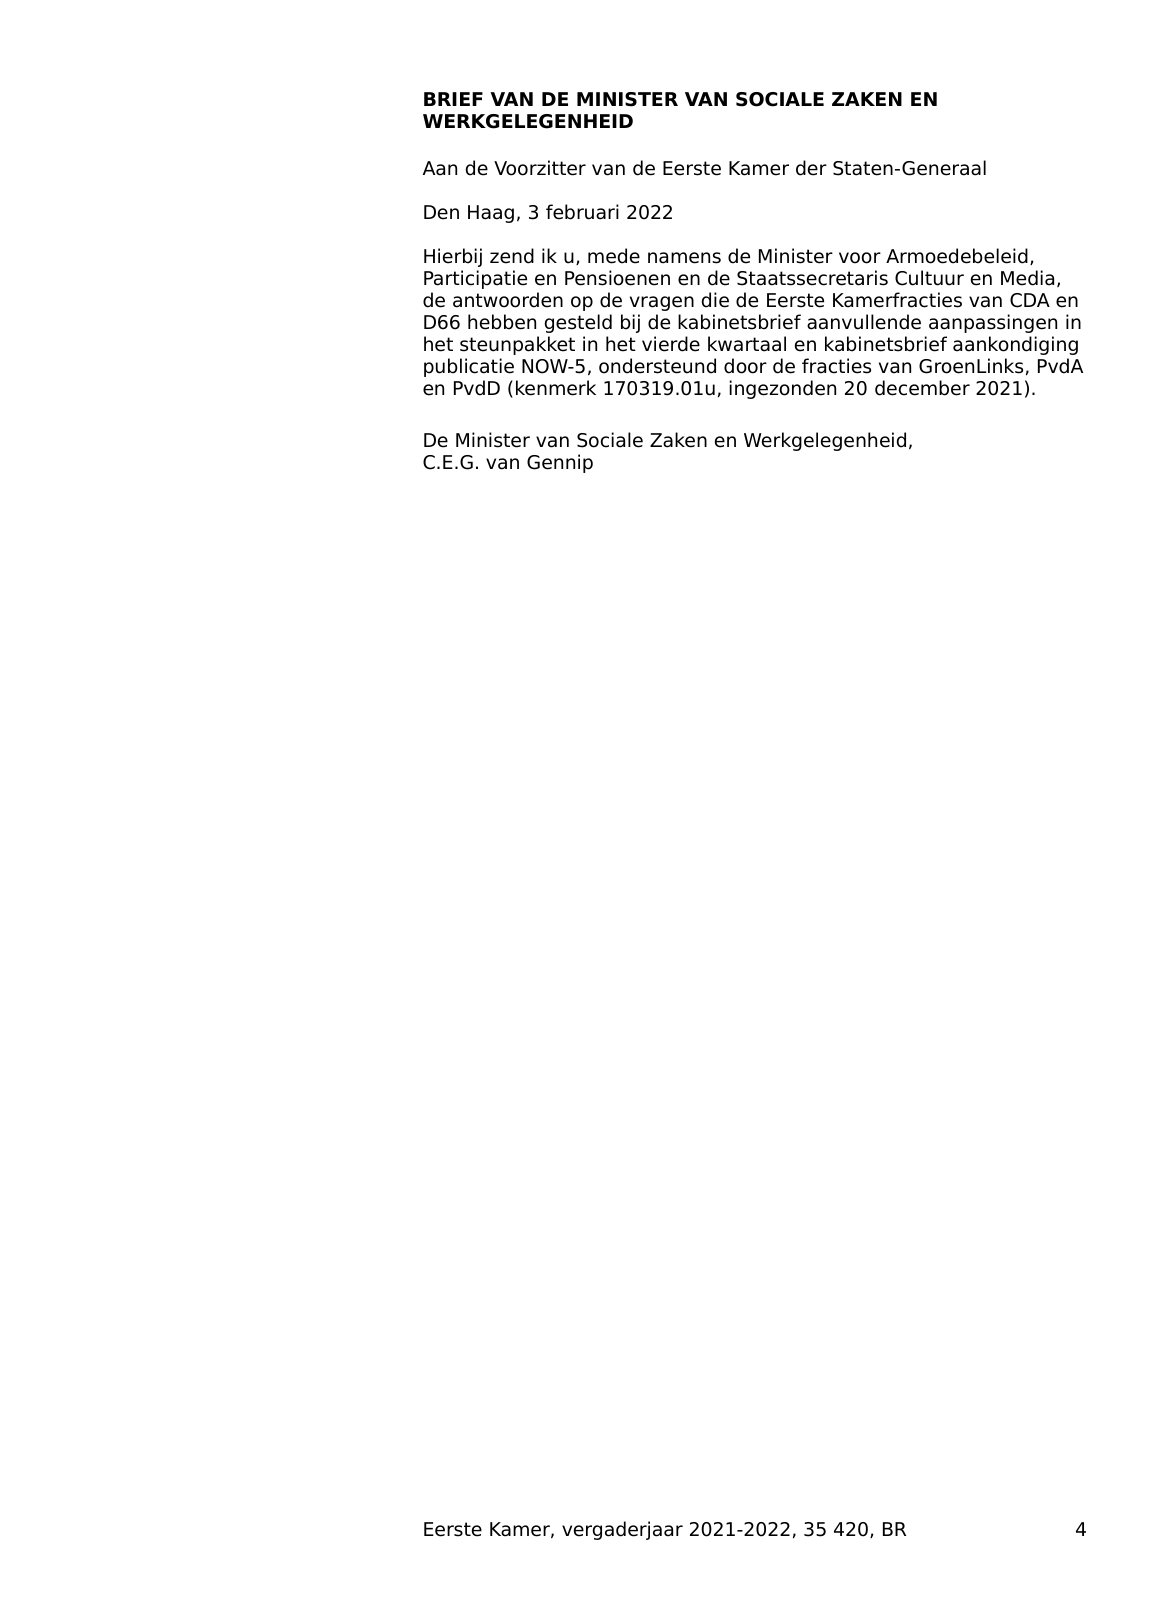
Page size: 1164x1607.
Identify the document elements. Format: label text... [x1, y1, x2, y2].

text Den Haag, 3 februari 2022 [422, 202, 1087, 224]
text Hierbij zend ik u, mede namens de Minister voor Armoedebeleid, Participatie en Pensioenen en de Staatssecretaris Cultuur en Media, de antwoorden op de vragen die de Eerste Kamerfracties van CDA en D66 hebben gesteld bij de kabinetsbrief aanvullende aanpassingen in het steunpakket in het vierde kwartaal en kabinetsbrief aankondiging publicatie NOW-5, ondersteund door de fracties van GroenLinks, PvdA en PvdD (kenmerk 170319.01u, ingezonden 20 december 2021). [422, 246, 1087, 400]
text De Minister van Sociale Zaken en Werkgelegenheid, C.E.G. van Gennip [422, 430, 1087, 474]
text Aan de Voorzitter van de Eerste Kamer der Staten-Generaal [422, 158, 1087, 180]
subtitle BRIEF VAN DE MINISTER VAN SOCIALE ZAKEN EN WERKGELEGENHEID [422, 89, 1087, 133]
